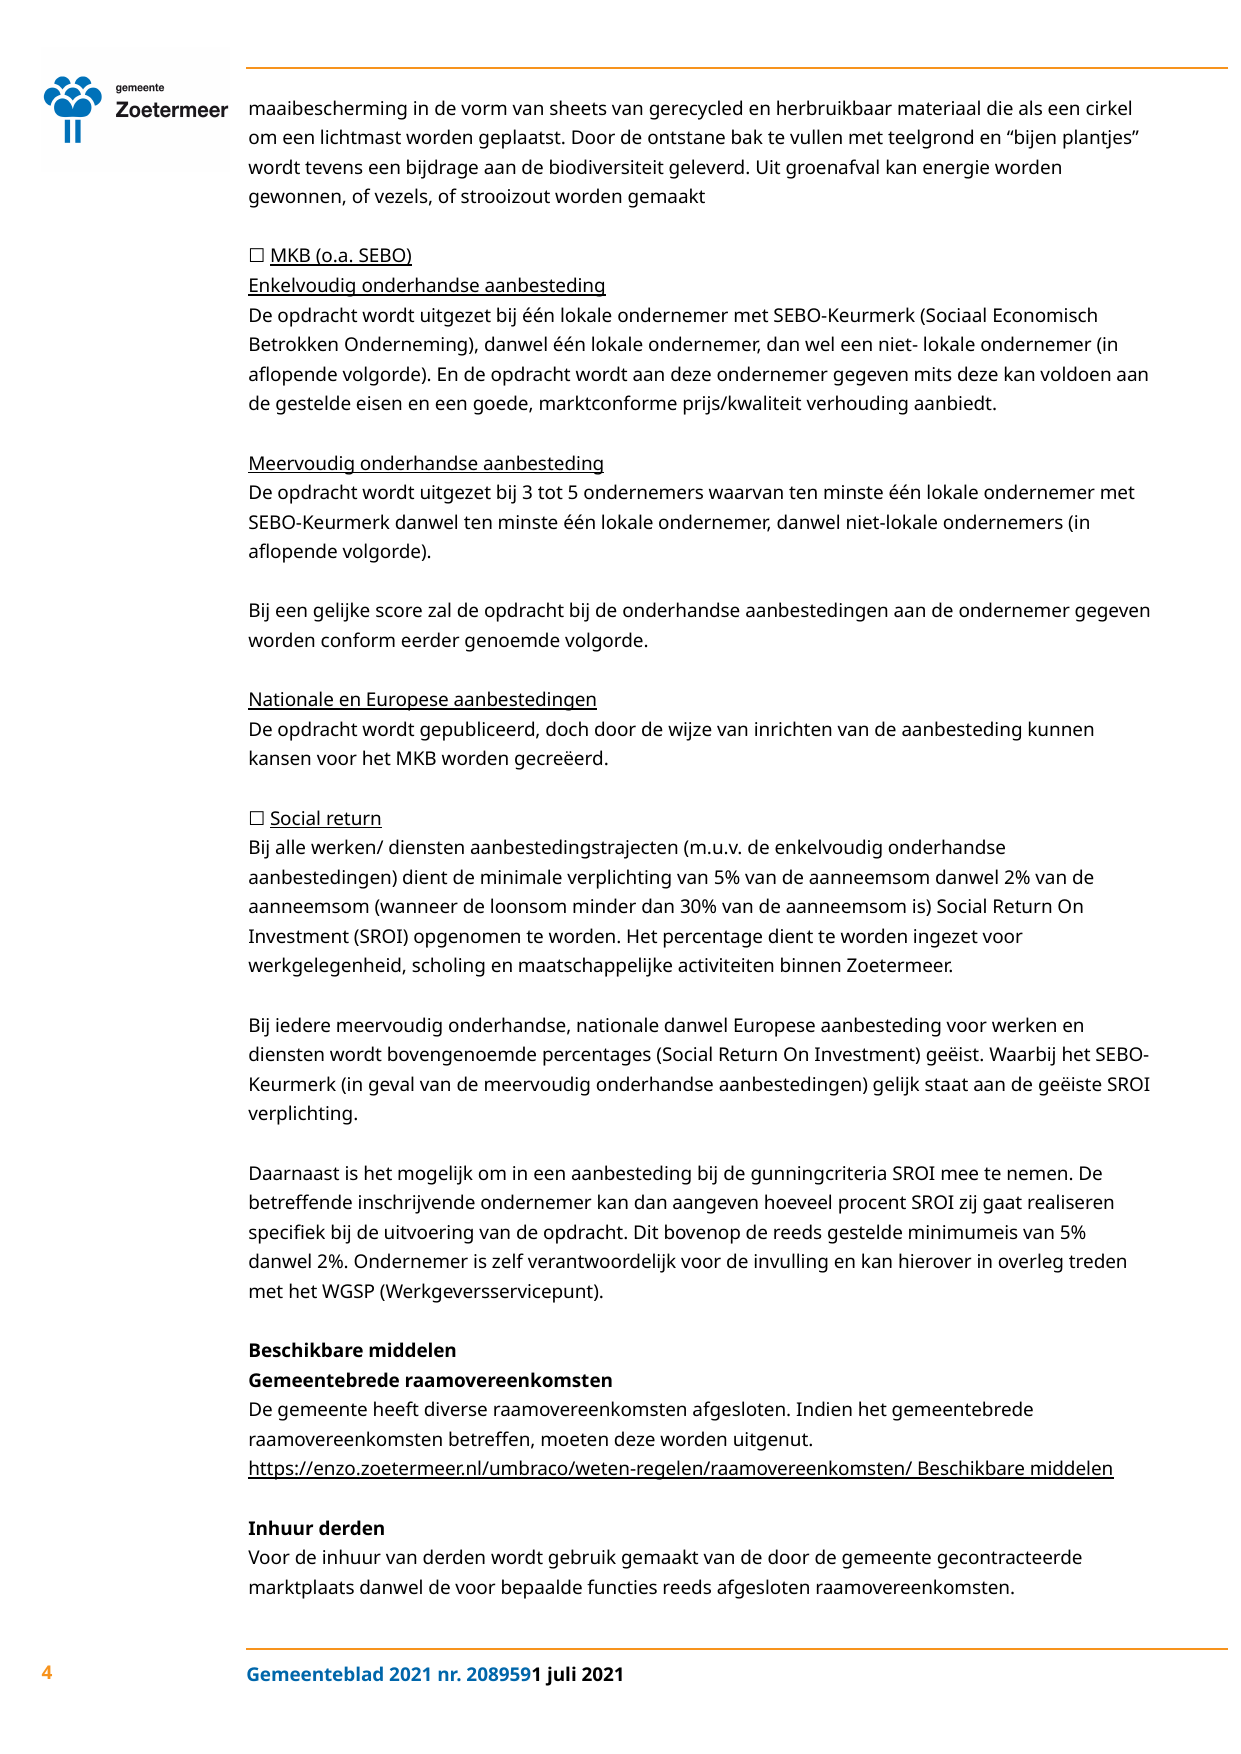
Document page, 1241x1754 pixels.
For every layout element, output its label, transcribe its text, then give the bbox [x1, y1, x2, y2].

text De opdracht wordt uitgezet bij 3 tot 5 ondernemers waarvan ten minste één lokale ondernemer met SEBO-Keurmerk danwel ten minste één lokale ondernemer, danwel niet-lokale ondernemers (in aflopende volgorde). [248, 479, 1152, 564]
text Meervoudig onderhandse aanbesteding [248, 450, 1152, 476]
text Nationale en Europese aanbestedingen [248, 686, 1152, 712]
text ☐ MKB (o.a. SEBO) [248, 243, 1152, 268]
picture [41, 47, 231, 172]
text Inhuur derden [248, 1515, 1152, 1541]
text Bij een gelijke score zal de opdracht bij de onderhandse aanbestedingen aan de ondernemer gegeven worden conform eerder genoemde volgorde. [248, 598, 1152, 653]
text Voor de inhuur van derden wordt gebruik gemaakt van de door de gemeente gecontracteerde marktplaats danwel de voor bepaalde functies reeds afgesloten raamovereenkomsten. [248, 1544, 1152, 1600]
text Gemeentebrede raamovereenkomsten [248, 1367, 1152, 1393]
text Bij iedere meervoudig onderhandse, nationale danwel Europese aanbesteding voor werken en diensten wordt bovengenoemde percentages (Social Return On Investment) geëist. Waarbij het SEBO-Keurmerk (in geval van de meervoudig onderhandse aanbestedingen) gelijk staat aan de geëiste SROI verplichting. [248, 1012, 1152, 1126]
text ☐ Social return [248, 805, 1152, 831]
text De opdracht wordt gepubliceerd, doch door de wijze van inrichten van de aanbesteding kunnen kansen voor het MKB worden gecreëerd. [248, 716, 1152, 771]
text maaibescherming in de vorm van sheets van gerecycled en herbruikbaar materiaal die als een cirkel om een lichtmast worden geplaatst. Door de ontstane bak te vullen met teelgrond en “bijen plantjes” wordt tevens een bijdrage aan de biodiversiteit geleverd. Uit groenafval kan energie worden gewonnen, of vezels, of strooizout worden gemaakt [248, 95, 1152, 209]
text Enkelvoudig onderhandse aanbesteding [248, 272, 1152, 298]
text De gemeente heeft diverse raamovereenkomsten afgesloten. Indien het gemeentebrede raamovereenkomsten betreffen, moeten deze worden uitgenut. https://enzo.zoetermeer.nl/umbraco/weten-regelen/raamovereenkomsten/ Beschikbare middelen [248, 1396, 1152, 1481]
text Beschikbare middelen [248, 1337, 1152, 1363]
text Daarnaast is het mogelijk om in een aanbesteding bij de gunningcriteria SROI mee te nemen. De betreffende inschrijvende ondernemer kan dan aangeven hoeveel procent SROI zij gaat realiseren specifiek bij de uitvoering van de opdracht. Dit bovenop de reeds gestelde minimumeis van 5% danwel 2%. Ondernemer is zelf verantwoordelijk voor de invulling en kan hierover in overleg treden met het WGSP (Werkgeversservicepunt). [248, 1160, 1152, 1304]
text Bij alle werken/ diensten aanbestedingstrajecten (m.u.v. de enkelvoudig onderhandse aanbestedingen) dient de minimale verplichting van 5% van de aanneemsom danwel 2% van de aanneemsom (wanneer de loonsom minder dan 30% van de aanneemsom is) Social Return On Investment (SROI) opgenomen te worden. Het percentage dient te worden ingezet voor werkgelegenheid, scholing en maatschappelijke activiteiten binnen Zoetermeer. [248, 834, 1152, 978]
text De opdracht wordt uitgezet bij één lokale ondernemer met SEBO-Keurmerk (Sociaal Economisch Betrokken Onderneming), danwel één lokale ondernemer, dan wel een niet- lokale ondernemer (in aflopende volgorde). En de opdracht wordt aan deze ondernemer gegeven mits deze kan voldoen aan de gestelde eisen en een goede, marktconforme prijs/kwaliteit verhouding aanbiedt. [248, 302, 1152, 416]
